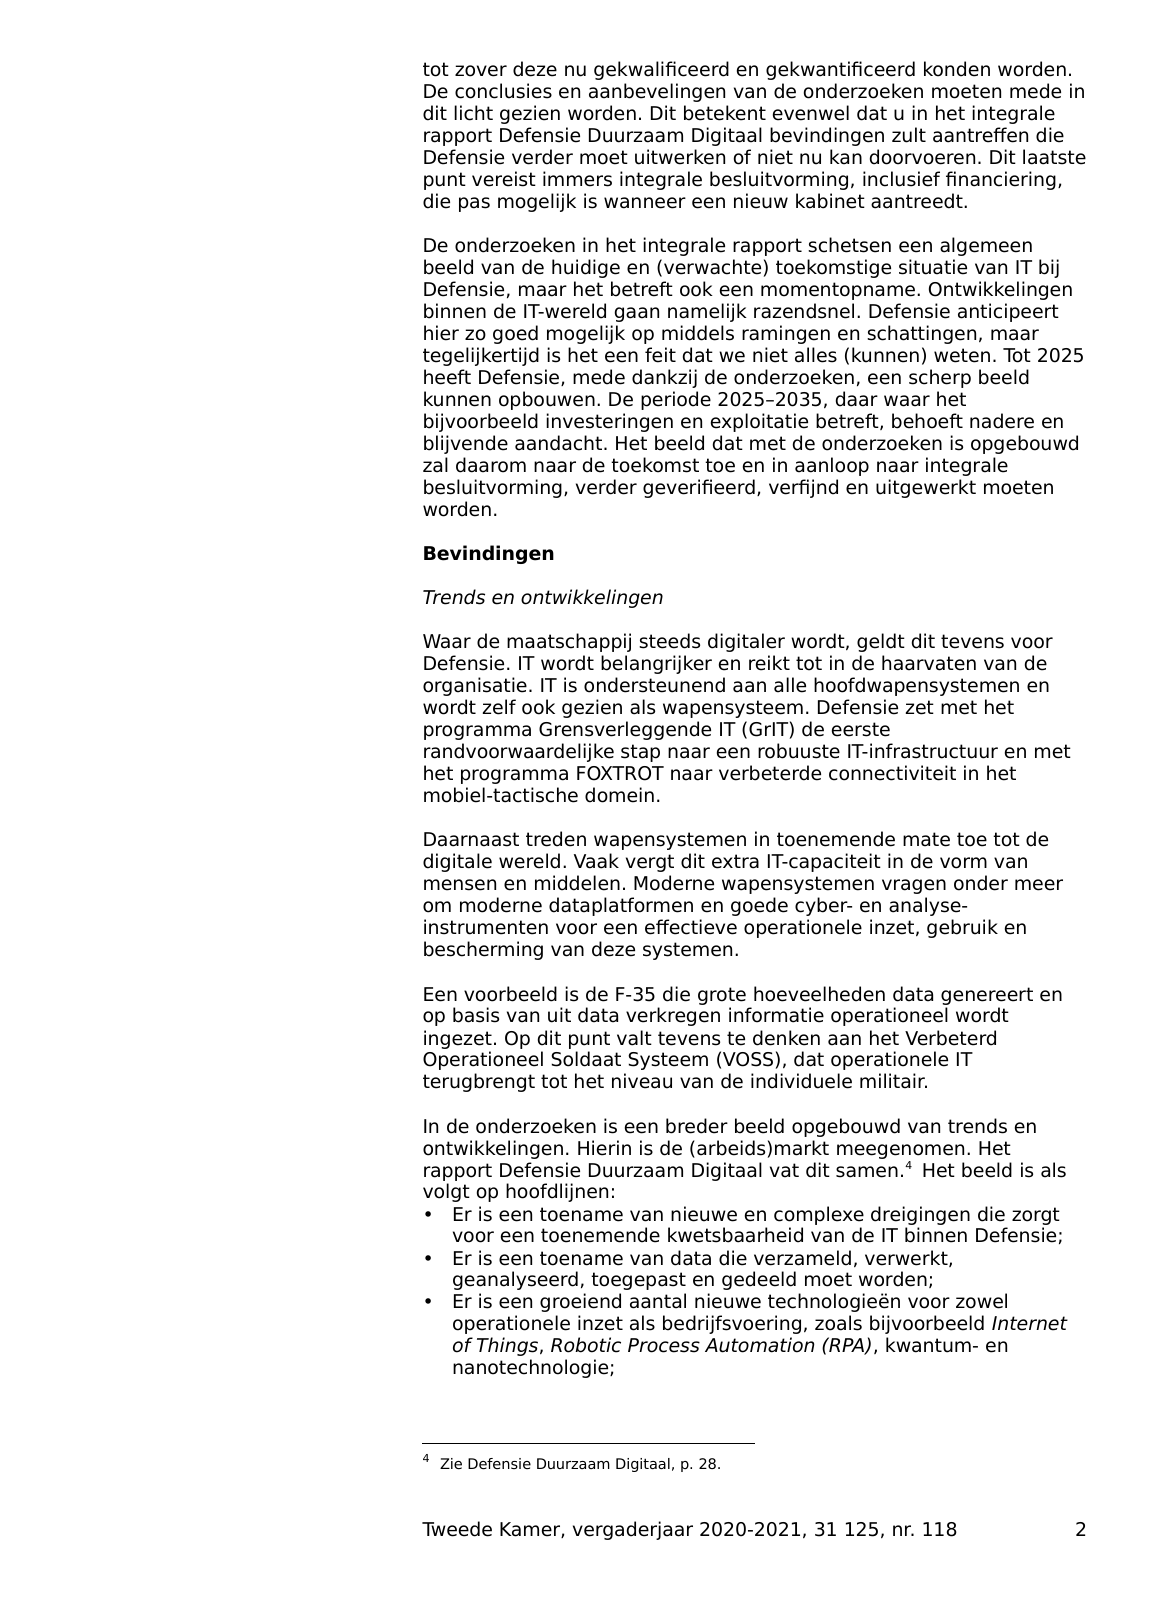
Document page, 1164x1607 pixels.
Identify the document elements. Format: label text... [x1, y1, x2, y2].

subtitle Trends en ontwikkelingen [422, 587, 1087, 609]
text Een voorbeeld is de F-35 die grote hoeveelheden data genereert en op basis van uit data verkregen informatie operationeel wordt ingezet. Op dit punt valt tevens te denken aan het Verbeterd Operationeel Soldaat Systeem (VOSS), dat operationele IT terugbrengt tot het niveau van de individuele militair. [422, 983, 1087, 1093]
text De onderzoeken in het integrale rapport schetsen een algemeen beeld van de huidige en (verwachte) toekomstige situatie van IT bij Defensie, maar het betreft ook een momentopname. Ontwikkelingen binnen de IT-wereld gaan namelijk razendsnel. Defensie anticipeert hier zo goed mogelijk op middels ramingen en schattingen, maar tegelijkertijd is het een feit dat we niet alles (kunnen) weten. Tot 2025 heeft Defensie, mede dankzij de onderzoeken, een scherp beeld kunnen opbouwen. De periode 2025–2035, daar waar het bijvoorbeeld investeringen en exploitatie betreft, behoeft nadere en blijvende aandacht. Het beeld dat met de onderzoeken is opgebouwd zal daarom naar de toekomst toe en in aanloop naar integrale besluitvorming, verder geverifieerd, verfijnd en uitgewerkt moeten worden. [422, 235, 1087, 521]
text • Er is een toename van nieuwe en complexe dreigingen die zorgt voor een toenemende kwetsbaarheid van de IT binnen Defensie; [422, 1203, 1087, 1247]
text Daarnaast treden wapensystemen in toenemende mate toe tot de digitale wereld. Vaak vergt dit extra IT-capaciteit in de vorm van mensen en middelen. Moderne wapensystemen vragen onder meer om moderne dataplatformen en goede cyber- en analyse-instrumenten voor een effectieve operationele inzet, gebruik en bescherming van deze systemen. [422, 829, 1087, 961]
subtitle Bevindingen [422, 543, 1087, 565]
text • Er is een groeiend aantal nieuwe technologieën voor zowel operationele inzet als bedrijfsvoering, zoals bijvoorbeeld Internet of Things, Robotic Process Automation (RPA), kwantum- en nanotechnologie; [422, 1291, 1087, 1379]
text tot zover deze nu gekwalificeerd en gekwantificeerd konden worden. De conclusies en aanbevelingen van de onderzoeken moeten mede in dit licht gezien worden. Dit betekent evenwel dat u in het integrale rapport Defensie Duurzaam Digitaal bevindingen zult aantreffen die Defensie verder moet uitwerken of niet nu kan doorvoeren. Dit laatste punt vereist immers integrale besluitvorming, inclusief financiering, die pas mogelijk is wanneer een nieuw kabinet aantreedt. [422, 59, 1087, 213]
text • Er is een toename van data die verzameld, verwerkt, geanalyseerd, toegepast en gedeeld moet worden; [422, 1247, 1087, 1291]
text Zie Defensie Duurzaam Digitaal, p. 28. [422, 1452, 1087, 1474]
text Waar de maatschappij steeds digitaler wordt, geldt dit tevens voor Defensie. IT wordt belangrijker en reikt tot in de haarvaten van de organisatie. IT is ondersteunend aan alle hoofdwapensystemen en wordt zelf ook gezien als wapensysteem. Defensie zet met het programma Grensverleggende IT (GrIT) de eerste randvoorwaardelijke stap naar een robuuste IT-infrastructuur en met het programma FOXTROT naar verbeterde connectiviteit in het mobiel-tactische domein. [422, 631, 1087, 807]
text In de onderzoeken is een breder beeld opgebouwd van trends en ontwikkelingen. Hierin is de (arbeids)markt meegenomen. Het rapport Defensie Duurzaam Digitaal vat dit samen. Het beeld is als volgt op hoofdlijnen: [422, 1116, 1087, 1203]
